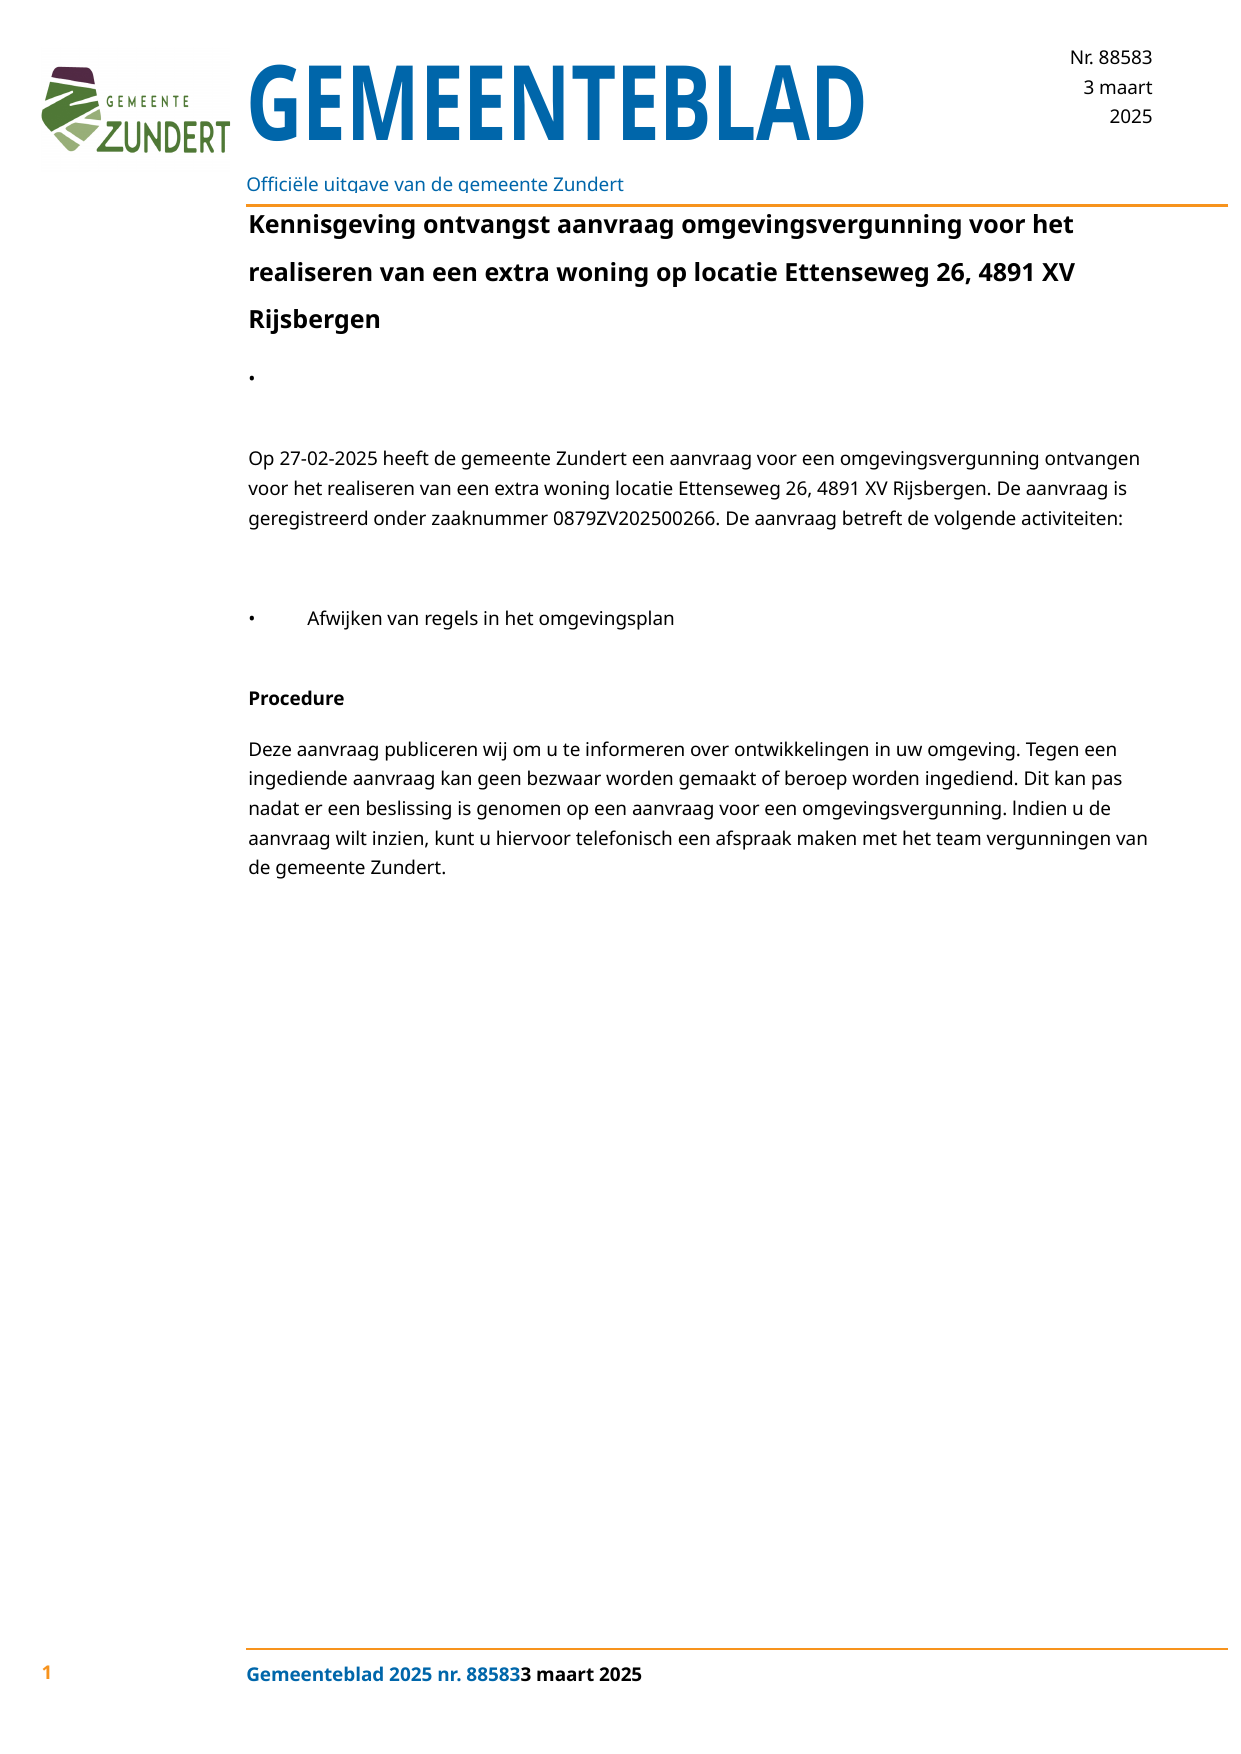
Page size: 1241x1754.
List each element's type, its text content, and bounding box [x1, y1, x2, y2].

list Afwijken van regels in het omgevingsplan [248, 606, 1152, 631]
text Deze aanvraag publiceren wij om u te informeren over ontwikkelingen in uw omgeving. Tegen een ingediende aanvraag kan geen bezwaar worden gemaakt of beroep worden ingediend. Dit kan pas nadat er een beslissing is genomen op een aanvraag voor een omgevingsvergunning. lndien u de aanvraag wilt inzien, kunt u hiervoor telefonisch een afspraak maken met het team vergunningen van de gemeente Zundert. [248, 736, 1152, 880]
text Kennisgeving ontvangst aanvraag omgevingsvergunning voor het realiseren van een extra woning op locatie Ettenseweg 26, 4891 XV Rijsbergen [248, 207, 1152, 336]
text Op 27-02-2025 heeft de gemeente Zundert een aanvraag voor een omgevingsvergunning ontvangen voor het realiseren van een extra woning locatie Ettenseweg 26, 4891 XV Rijsbergen. De aanvraag is geregistreerd onder zaaknummer 0879ZV202500266. De aanvraag betreft de volgende activiteiten: [248, 446, 1152, 530]
text Procedure [248, 686, 1152, 711]
picture [41, 47, 231, 172]
